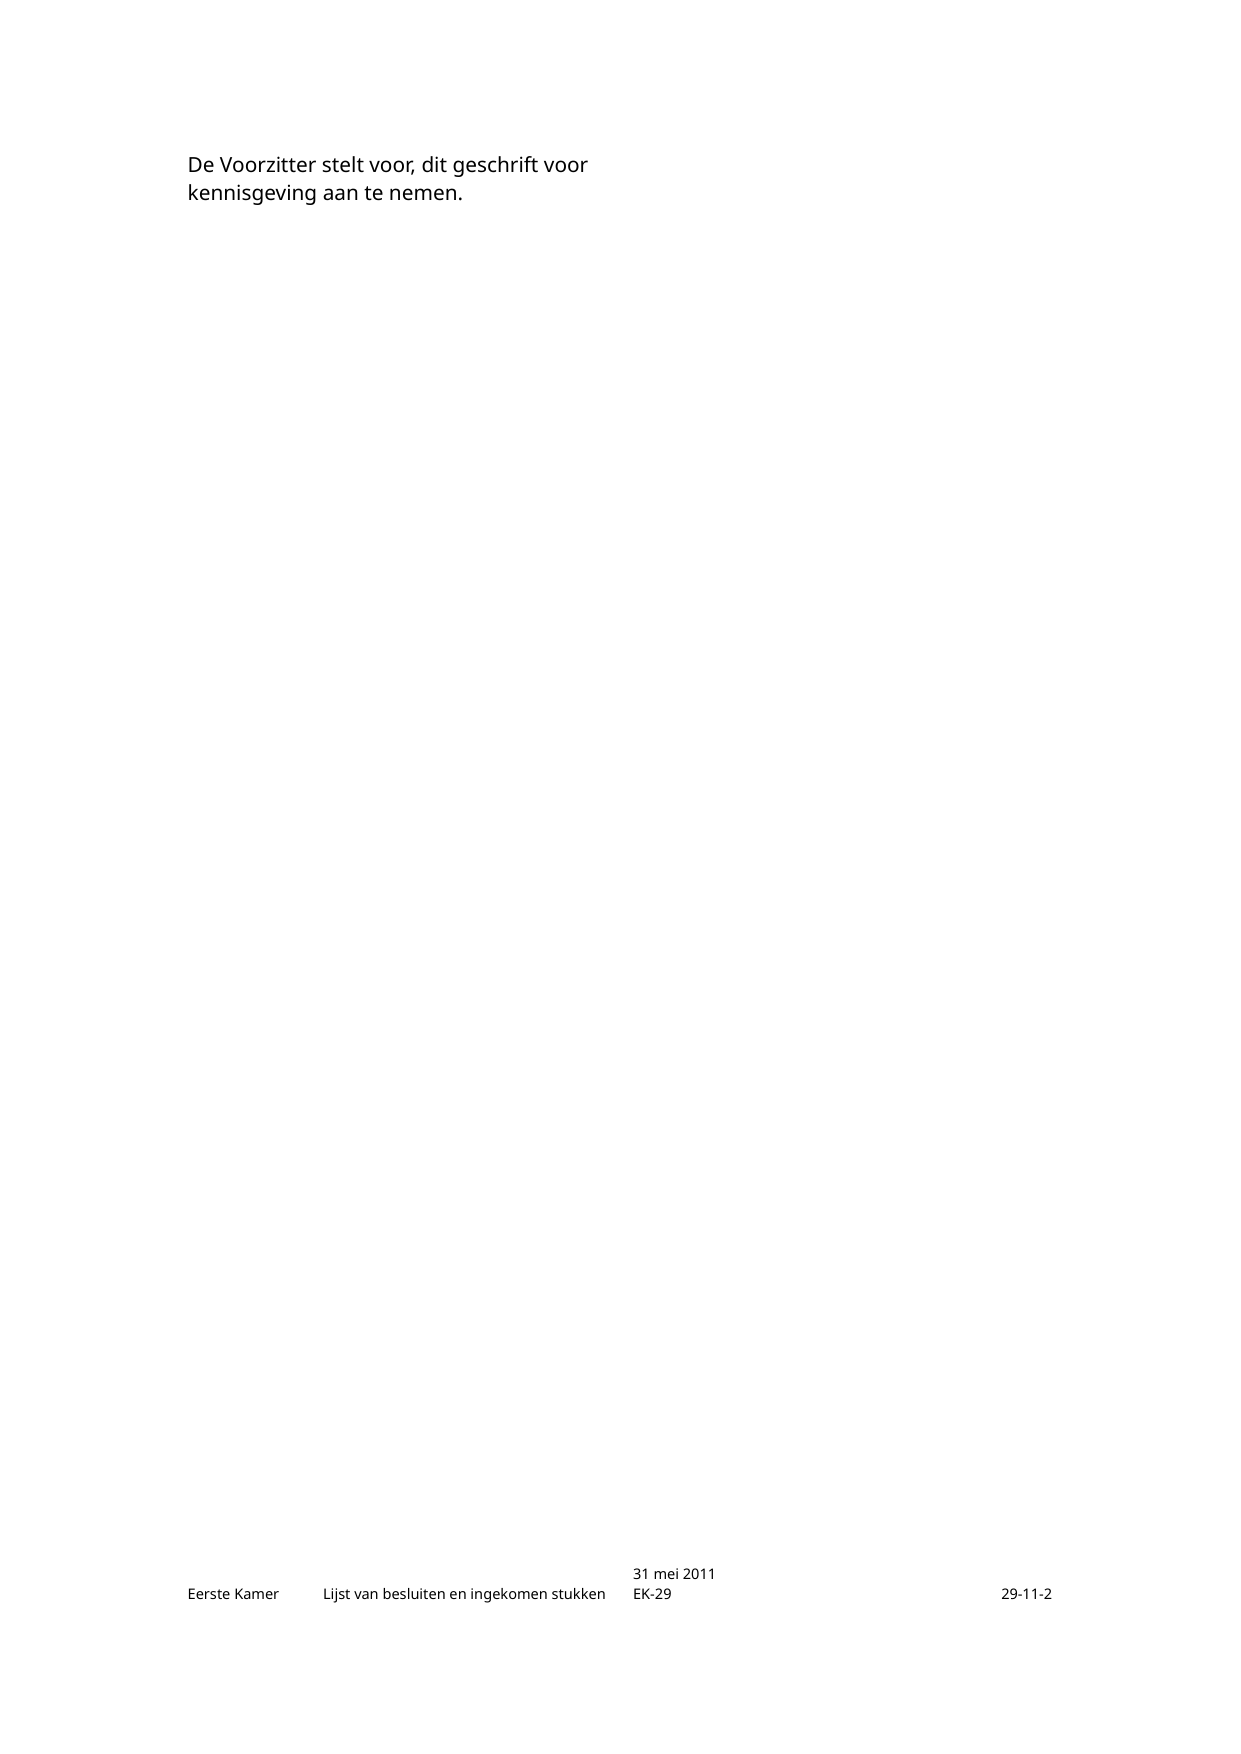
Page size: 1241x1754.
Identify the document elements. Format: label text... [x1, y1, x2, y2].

text De Voorzitter stelt voor, dit geschrift voor kennisgeving aan te nemen. [187, 150, 605, 207]
